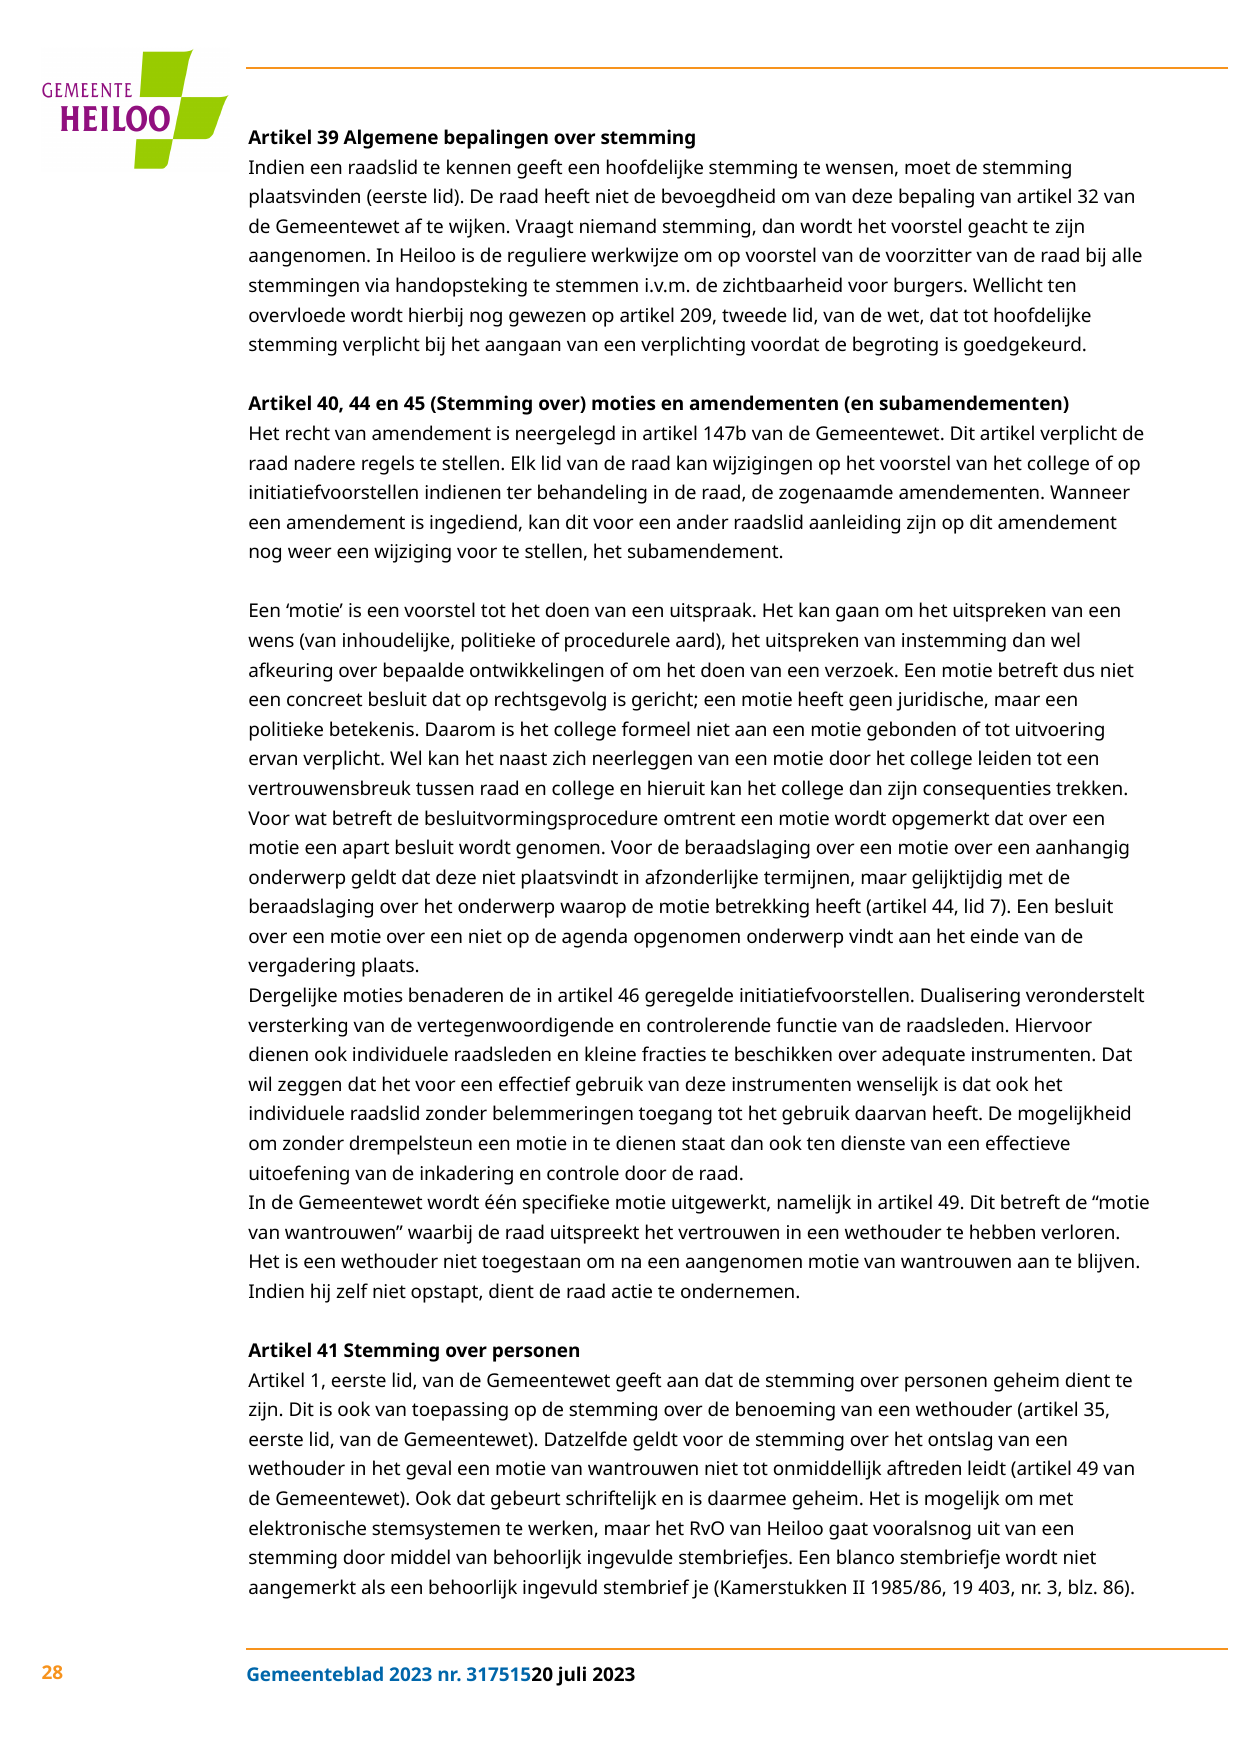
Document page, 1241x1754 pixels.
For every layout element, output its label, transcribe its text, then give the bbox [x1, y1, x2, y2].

text Artikel 40, 44 en 45 (Stemming over) moties en amendementen (en subamendementen) [248, 391, 1152, 416]
text Artikel 41 Stemming over personen [248, 1337, 1152, 1363]
text Voor wat betreft de besluitvormingsprocedure omtrent een motie wordt opgemerkt dat over een motie een apart besluit wordt genomen. Voor de beraadslaging over een motie over een aanhangig onderwerp geldt dat deze niet plaatsvindt in afzonderlijke termijnen, maar gelijktijdig met de beraadslaging over het onderwerp waarop de motie betrekking heeft (artikel 44, lid 7). Een besluit over een motie over een niet op de agenda opgenomen onderwerp vindt aan het einde van de vergadering plaats. [248, 805, 1152, 978]
text Artikel 1, eerste lid, van de Gemeentewet geeft aan dat de stemming over personen geheim dient te zijn. Dit is ook van toepassing op de stemming over de benoeming van een wethouder (artikel 35, eerste lid, van de Gemeentewet). Datzelfde geldt voor de stemming over het ontslag van een wethouder in het geval een motie van wantrouwen niet tot onmiddellijk aftreden leidt (artikel 49 van de Gemeentewet). Ook dat gebeurt schriftelijk en is daarmee geheim. Het is mogelijk om met elektronische stemsystemen te werken, maar het RvO van Heiloo gaat vooralsnog uit van een stemming door middel van behoorlijk ingevulde stembriefjes. Een blanco stembriefje wordt niet aangemerkt als een behoorlijk ingevuld stembrief je (Kamerstukken II 1985/86, 19 403, nr. 3, blz. 86). [248, 1367, 1152, 1600]
text Indien een raadslid te kennen geeft een hoofdelijke stemming te wensen, moet de stemming [248, 154, 1152, 180]
text plaatsvinden (eerste lid). De raad heeft niet de bevoegdheid om van deze bepaling van artikel 32 van de Gemeentewet af te wijken. Vraagt niemand stemming, dan wordt het voorstel geacht te zijn aangenomen. In Heiloo is de reguliere werkwijze om op voorstel van de voorzitter van de raad bij alle stemmingen via handopsteking te stemmen i.v.m. de zichtbaarheid voor burgers. Wellicht ten overvloede wordt hierbij nog gewezen op artikel 209, tweede lid, van de wet, dat tot hoofdelijke stemming verplicht bij het aangaan van een verplichting voordat de begroting is goedgekeurd. [248, 183, 1152, 357]
picture [41, 47, 231, 172]
text Een ‘motie’ is een voorstel tot het doen van een uitspraak. Het kan gaan om het uitspreken van een wens (van inhoudelijke, politieke of procedurele aard), het uitspreken van instemming dan wel afkeuring over bepaalde ontwikkelingen of om het doen van een verzoek. Een motie betreft dus niet een concreet besluit dat op rechtsgevolg is gericht; een motie heeft geen juridische, maar een politieke betekenis. Daarom is het college formeel niet aan een motie gebonden of tot uitvoering ervan verplicht. Wel kan het naast zich neerleggen van een motie door het college leiden tot een vertrouwensbreuk tussen raad en college en hieruit kan het college dan zijn consequenties trekken. [248, 598, 1152, 801]
text Het recht van amendement is neergelegd in artikel 147b van de Gemeentewet. Dit artikel verplicht de raad nadere regels te stellen. Elk lid van de raad kan wijzigingen op het voorstel van het college of op initiatiefvoorstellen indienen ter behandeling in de raad, de zogenaamde amendementen. Wanneer een amendement is ingediend, kan dit voor een ander raadslid aanleiding zijn op dit amendement nog weer een wijziging voor te stellen, het subamendement. [248, 420, 1152, 564]
text Artikel 39 Algemene bepalingen over stemming [248, 124, 1152, 150]
text Dergelijke moties benaderen de in artikel 46 geregelde initiatiefvoorstellen. Dualisering veronderstelt versterking van de vertegenwoordigende en controlerende functie van de raadsleden. Hiervoor dienen ook individuele raadsleden en kleine fracties te beschikken over adequate instrumenten. Dat wil zeggen dat het voor een effectief gebruik van deze instrumenten wenselijk is dat ook het individuele raadslid zonder belemmeringen toegang tot het gebruik daarvan heeft. De mogelijkheid om zonder drempelsteun een motie in te dienen staat dan ook ten dienste van een effectieve uitoefening van de inkadering en controle door de raad. [248, 982, 1152, 1186]
text In de Gemeentewet wordt één specifieke motie uitgewerkt, namelijk in artikel 49. Dit betreft de “motie van wantrouwen” waarbij de raad uitspreekt het vertrouwen in een wethouder te hebben verloren. Het is een wethouder niet toegestaan om na een aangenomen motie van wantrouwen aan te blijven. Indien hij zelf niet opstapt, dient de raad actie te ondernemen. [248, 1189, 1152, 1304]
